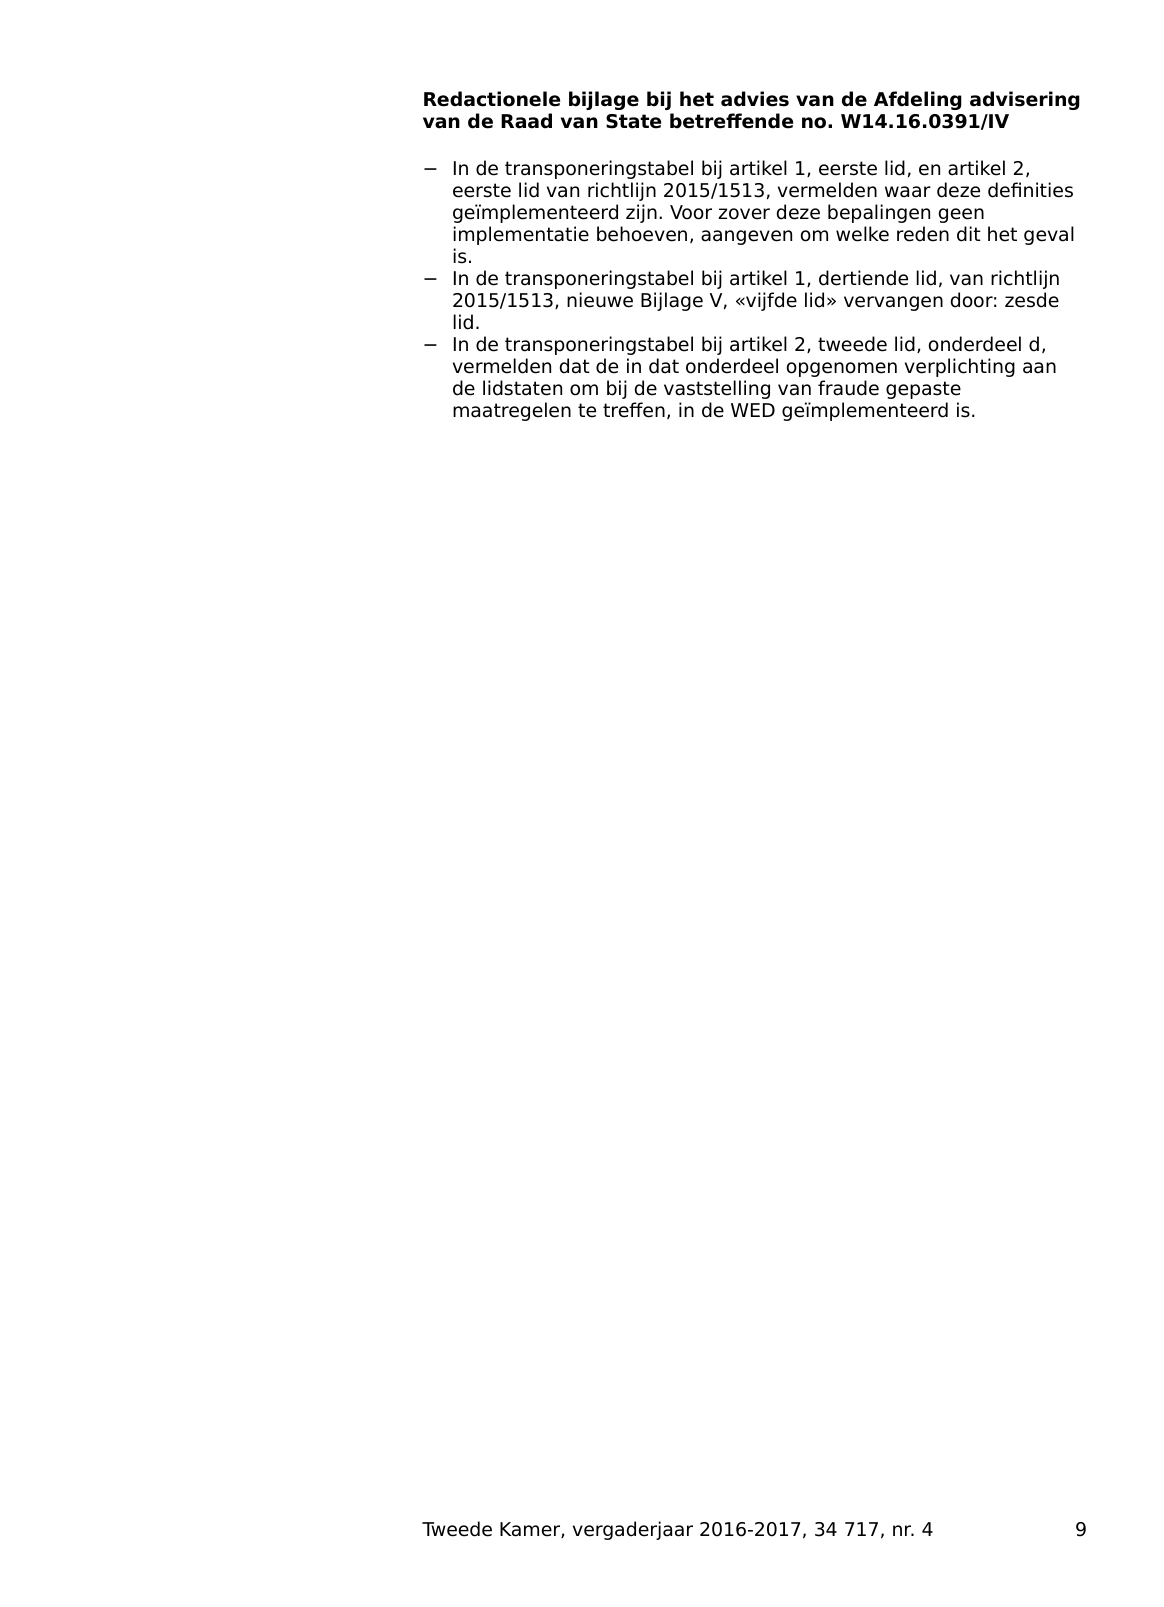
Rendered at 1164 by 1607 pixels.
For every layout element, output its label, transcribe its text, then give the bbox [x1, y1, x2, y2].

text − In de transponeringstabel bij artikel 2, tweede lid, onderdeel d, vermelden dat de in dat onderdeel opgenomen verplichting aan de lidstaten om bij de vaststelling van fraude gepaste maatregelen te treffen, in de WED geïmplementeerd is. [422, 334, 1087, 422]
text − In de transponeringstabel bij artikel 1, eerste lid, en artikel 2, eerste lid van richtlijn 2015/1513, vermelden waar deze definities geïmplementeerd zijn. Voor zover deze bepalingen geen implementatie behoeven, aangeven om welke reden dit het geval is. [422, 158, 1087, 268]
text − In de transponeringstabel bij artikel 1, dertiende lid, van richtlijn 2015/1513, nieuwe Bijlage V, «vijfde lid» vervangen door: zesde lid. [422, 268, 1087, 334]
subtitle Redactionele bijlage bij het advies van de Afdeling advisering van de Raad van State betreffende no. W14.16.0391/IV [77, 89, 1087, 133]
